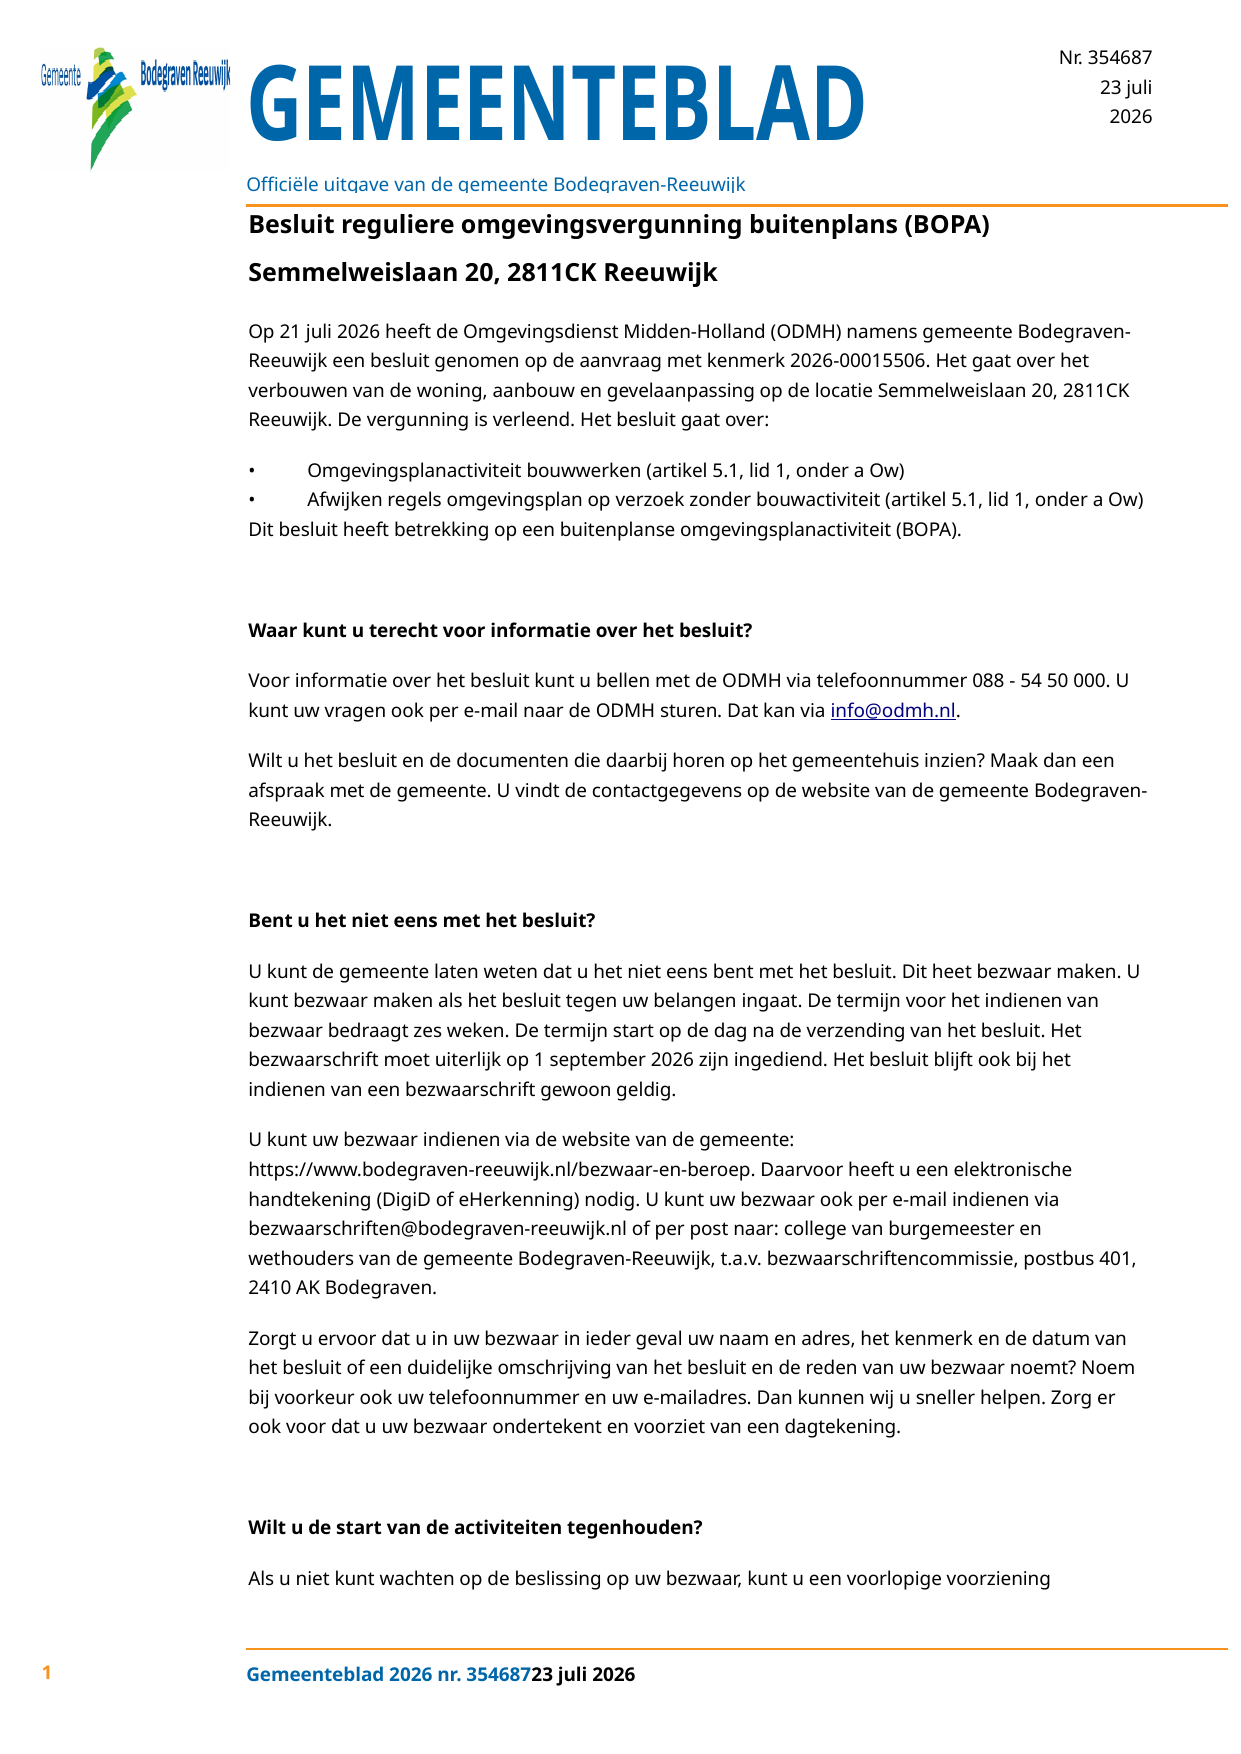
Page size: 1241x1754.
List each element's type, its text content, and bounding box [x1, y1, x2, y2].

text Voor informatie over het besluit kunt u bellen met de ODMH via telefoonnummer 088 - 54 50 000. U kunt uw vragen ook per e-mail naar de ODMH sturen. Dat kan via info@odmh.nl. [248, 667, 1152, 723]
text Op 21 juli 2026 heeft de Omgevingsdienst Midden-Holland (ODMH) namens gemeente Bodegraven-Reeuwijk een besluit genomen op de aanvraag met kenmerk 2026-00015506. Het gaat over het verbouwen van de woning, aanbouw en gevelaanpassing op de locatie Semmelweislaan 20, 2811CK Reeuwijk. De vergunning is verleend. Het besluit gaat over: [248, 318, 1152, 432]
text Besluit reguliere omgevingsvergunning buitenplans (BOPA) Semmelweislaan 20, 2811CK Reeuwijk [248, 207, 1152, 288]
list Omgevingsplanactiviteit bouwwerken (artikel 5.1, lid 1, onder a Ow) [248, 457, 1152, 483]
list Afwijken regels omgevingsplan op verzoek zonder bouwactiviteit (artikel 5.1, lid 1, onder a Ow) [248, 487, 1152, 512]
text Waar kunt u terecht voor informatie over het besluit? [248, 617, 1152, 643]
text U kunt uw bezwaar indienen via de website van de gemeente: https://www.bodegraven-reeuwijk.nl/bezwaar-en-beroep. Daarvoor heeft u een elektronische handtekening (DigiD of eHerkenning) nodig. U kunt uw bezwaar ook per e-mail indienen via bezwaarschriften@bodegraven-reeuwijk.nl of per post naar: college van burgemeester en wethouders van de gemeente Bodegraven-Reeuwijk, t.a.v. bezwaarschriftencommissie, postbus 401, 2410 AK Bodegraven. [248, 1127, 1152, 1300]
text Bent u het niet eens met het besluit? [248, 907, 1152, 933]
picture [41, 47, 231, 172]
text U kunt de gemeente laten weten dat u het niet eens bent met het besluit. Dit heet bezwaar maken. U kunt bezwaar maken als het besluit tegen uw belangen ingaat. De termijn voor het indienen van bezwaar bedraagt zes weken. De termijn start op de dag na de verzending van het besluit. Het bezwaarschrift moet uiterlijk op 1 september 2026 zijn ingediend. Het besluit blijft ook bij het indienen van een bezwaarschrift gewoon geldig. [248, 958, 1152, 1102]
text Wilt u het besluit en de documenten die daarbij horen op het gemeentehuis inzien? Maak dan een afspraak met de gemeente. U vindt de contactgegevens op de website van de gemeente Bodegraven-Reeuwijk. [248, 747, 1152, 832]
text Als u niet kunt wachten op de beslissing op uw bezwaar, kunt u een voorlopige voorziening [248, 1565, 1152, 1591]
text Zorgt u ervoor dat u in uw bezwaar in ieder geval uw naam en adres, het kenmerk en de datum van het besluit of een duidelijke omschrijving van het besluit en de reden van uw bezwaar noemt? Noem bij voorkeur ook uw telefoonnummer en uw e-mailadres. Dan kunnen wij u sneller helpen. Zorg er ook voor dat u uw bezwaar ondertekent en voorziet van een dagtekening. [248, 1325, 1152, 1439]
text Wilt u de start van de activiteiten tegenhouden? [248, 1514, 1152, 1540]
text Dit besluit heeft betrekking op een buitenplanse omgevingsplanactiviteit (BOPA). [248, 516, 1152, 542]
